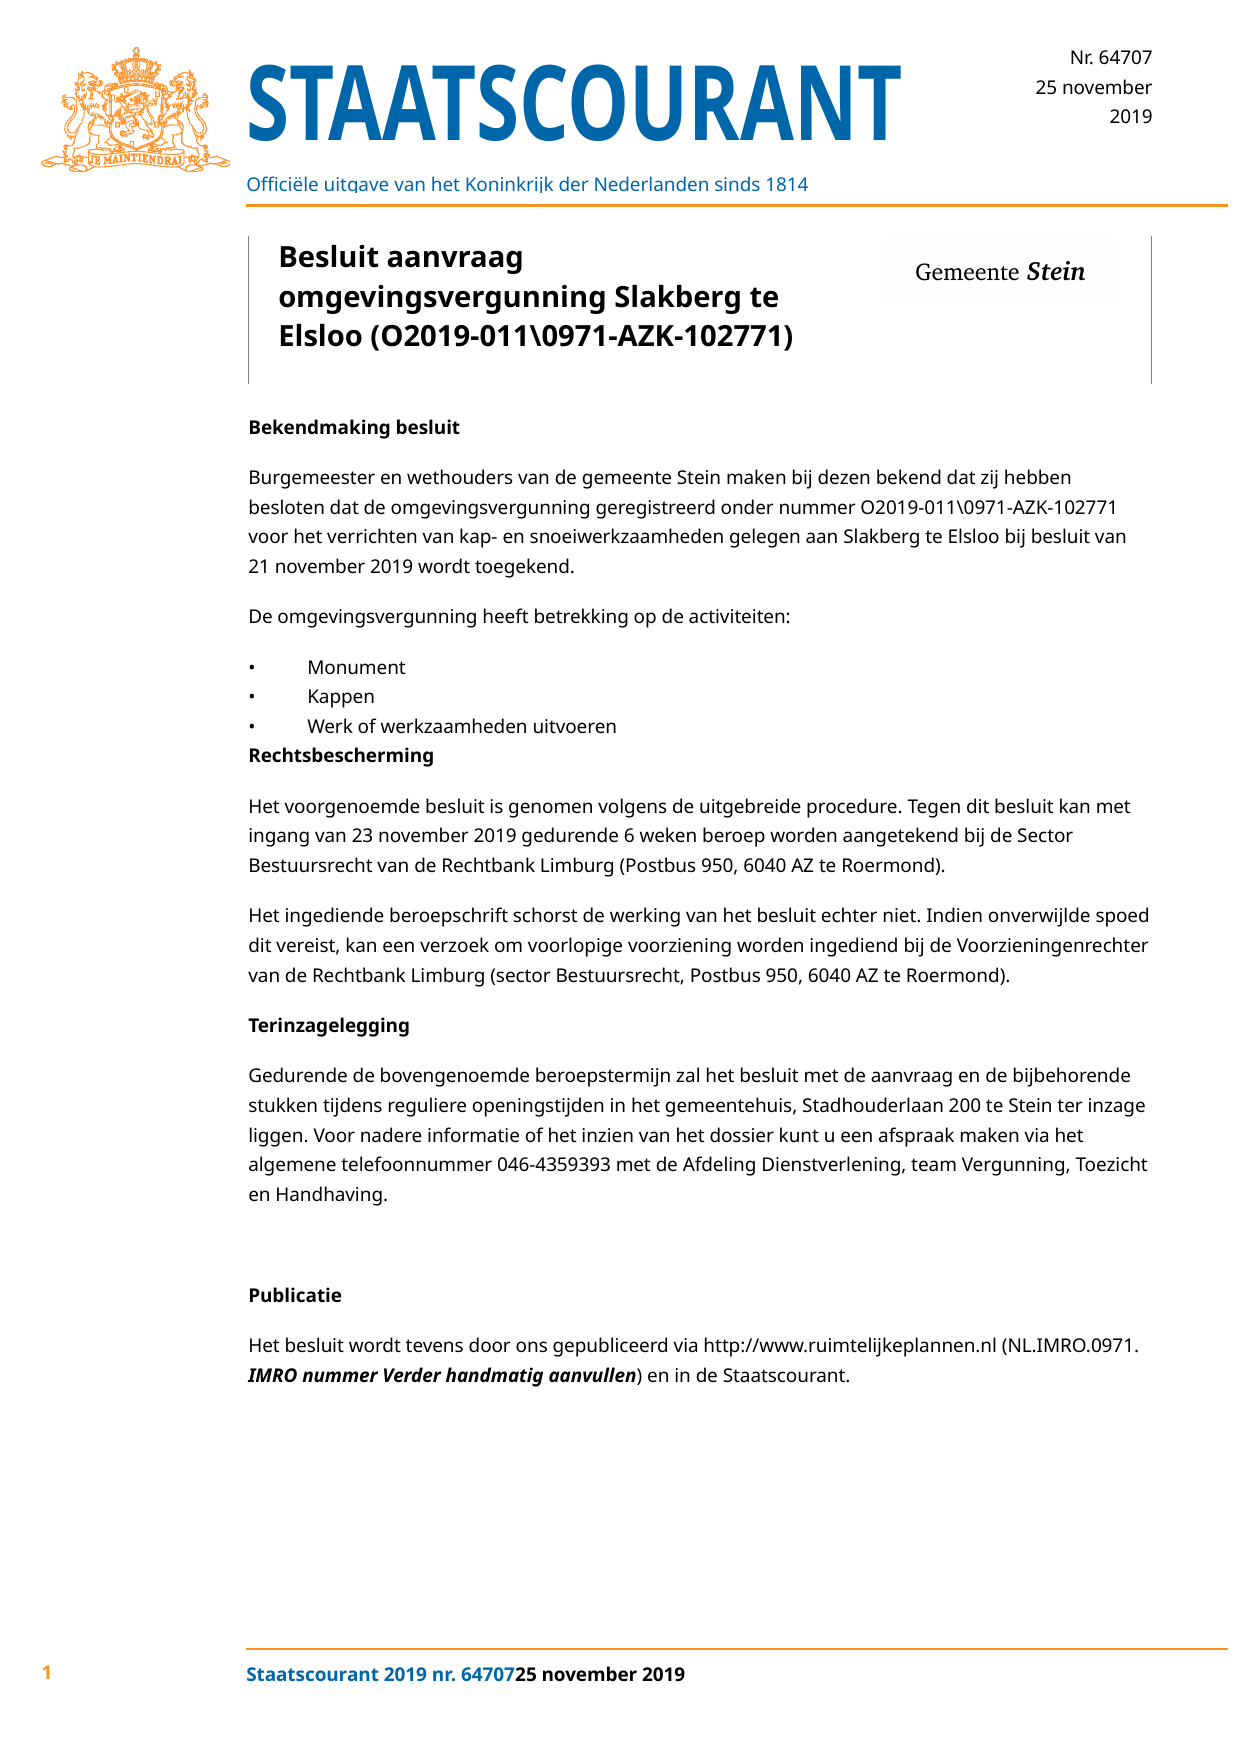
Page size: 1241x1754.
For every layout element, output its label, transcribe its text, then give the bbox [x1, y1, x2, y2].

list Kappen [248, 683, 1152, 709]
picture [41, 47, 231, 172]
table_header Besluit aanvraag omgevingsvergunning Slakberg te Elsloo (O2019-011\0971-AZK-102771) [249, 236, 850, 384]
text Terinzagelegging [248, 1012, 1152, 1038]
text Bekendmaking besluit [248, 414, 1152, 440]
text Rechtsbescherming [248, 743, 1152, 768]
table_header [850, 236, 1151, 384]
list Monument [248, 654, 1152, 680]
list Werk of werkzaamheden uitvoeren [248, 713, 1152, 739]
text Het voorgenoemde besluit is genomen volgens de uitgebreide procedure. Tegen dit besluit kan met ingang van 23 november 2019 gedurende 6 weken beroep worden aangetekend bij de Sector Bestuursrecht van de Rechtbank Limburg (Postbus 950, 6040 AZ te Roermond). [248, 793, 1152, 878]
text Het besluit wordt tevens door ons gepubliceerd via http://www.ruimtelijkeplannen.nl (NL.IMRO.0971. IMRO nummer Verder handmatig aanvullen) en in de Staatscourant. [248, 1332, 1152, 1388]
text Gedurende de bovengenoemde beroepstermijn zal het besluit met de aanvraag en de bijbehorende stukken tijdens reguliere openingstijden in het gemeentehuis, Stadhouderlaan 200 te Stein ter inzage liggen. Voor nadere informatie of het inzien van het dossier kunt u een afspraak maken via het algemene telefoonnummer 046-4359393 met de Afdeling Dienstverlening, team Vergunning, Toezicht en Handhaving. [248, 1063, 1152, 1207]
text De omgevingsvergunning heeft betrekking op de activiteiten: [248, 603, 1152, 629]
text Publicatie [248, 1282, 1152, 1308]
text Het ingediende beroepschrift schorst de werking van het besluit echter niet. Indien onverwijlde spoed dit vereist, kan een verzoek om voorlopige voorziening worden ingediend bij de Voorzieningenrechter van de Rechtbank Limburg (sector Bestuursrecht, Postbus 950, 6040 AZ te Roermond). [248, 903, 1152, 988]
picture [882, 236, 1119, 305]
text Burgemeester en wethouders van de gemeente Stein maken bij dezen bekend dat zij hebben besloten dat de omgevingsvergunning geregistreerd onder nummer O2019-011\0971-AZK-102771 voor het verrichten van kap- en snoeiwerkzaamheden gelegen aan Slakberg te Elsloo bij besluit van 21 november 2019 wordt toegekend. [248, 464, 1152, 579]
